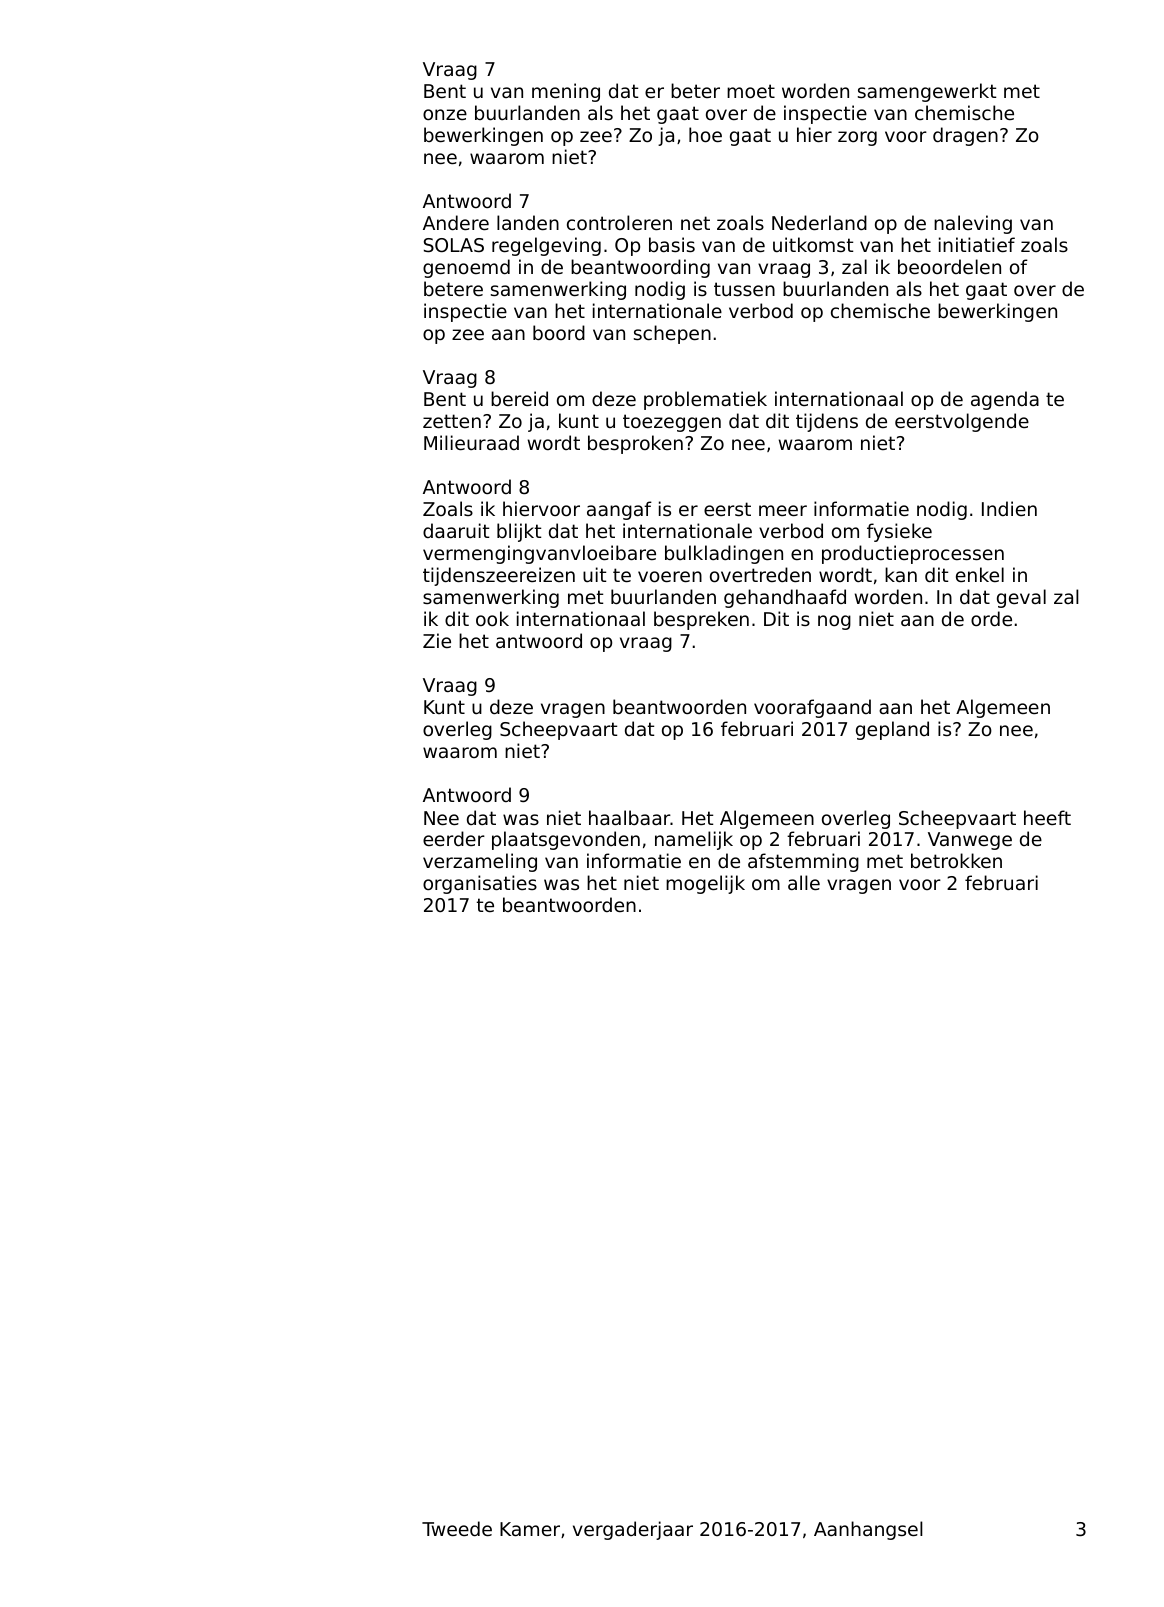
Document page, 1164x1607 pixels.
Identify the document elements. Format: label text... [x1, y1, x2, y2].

text Vraag 9 [422, 675, 1087, 697]
text Vraag 8 [422, 367, 1087, 389]
text Bent u bereid om deze problematiek internationaal op de agenda te zetten? Zo ja, kunt u toezeggen dat dit tijdens de eerstvolgende Milieuraad wordt besproken? Zo nee, waarom niet? [422, 389, 1087, 455]
text Nee dat was niet haalbaar. Het Algemeen overleg Scheepvaart heeft eerder plaatsgevonden, namelijk op 2 februari 2017. Vanwege de verzameling van informatie en de afstemming met betrokken organisaties was het niet mogelijk om alle vragen voor 2 februari 2017 te beantwoorden. [422, 807, 1087, 917]
text Antwoord 9 [422, 785, 1087, 807]
text Zie het antwoord op vraag 7. [422, 631, 1087, 653]
text Andere landen controleren net zoals Nederland op de naleving van SOLAS regelgeving. Op basis van de uitkomst van het initiatief zoals genoemd in de beantwoording van vraag 3, zal ik beoordelen of betere samenwerking nodig is tussen buurlanden als het gaat over de inspectie van het internationale verbod op chemische bewerkingen op zee aan boord van schepen. [422, 213, 1087, 345]
text Zoals ik hiervoor aangaf is er eerst meer informatie nodig. Indien daaruit blijkt dat het internationale verbod om fysieke vermengingvanvloeibare bulkladingen en productieprocessen tijdenszeereizen uit te voeren overtreden wordt, kan dit enkel in samenwerking met buurlanden gehandhaafd worden. In dat geval zal ik dit ook internationaal bespreken. Dit is nog niet aan de orde. [422, 499, 1087, 631]
text Bent u van mening dat er beter moet worden samengewerkt met onze buurlanden als het gaat over de inspectie van chemische bewerkingen op zee? Zo ja, hoe gaat u hier zorg voor dragen? Zo nee, waarom niet? [422, 81, 1087, 169]
text Antwoord 7 [422, 191, 1087, 213]
text Kunt u deze vragen beantwoorden voorafgaand aan het Algemeen overleg Scheepvaart dat op 16 februari 2017 gepland is? Zo nee, waarom niet? [422, 697, 1087, 763]
text Antwoord 8 [422, 477, 1087, 499]
text Vraag 7 [422, 59, 1087, 81]
